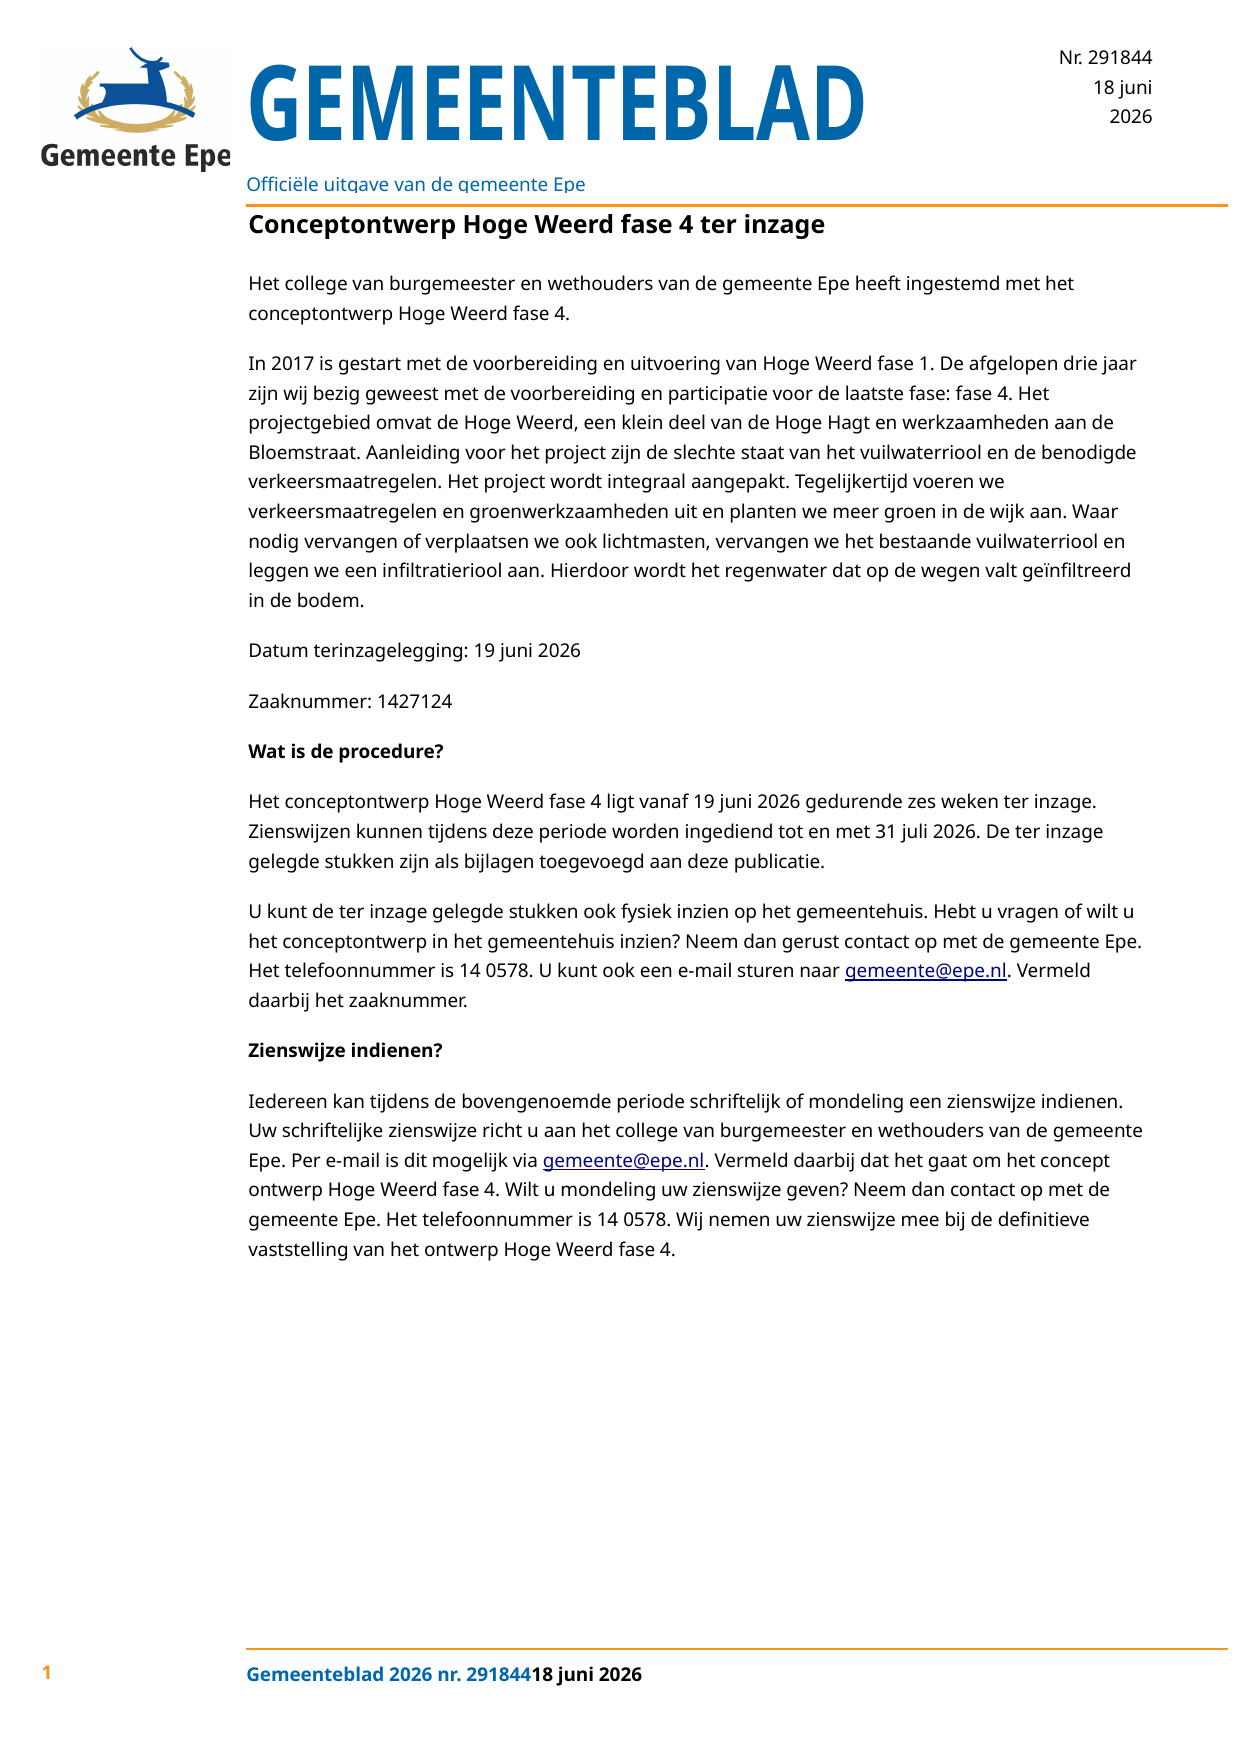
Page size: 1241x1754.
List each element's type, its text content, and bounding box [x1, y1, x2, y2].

text Wat is de procedure? [248, 738, 1152, 764]
text U kunt de ter inzage gelegde stukken ook fysiek inzien op het gemeentehuis. Hebt u vragen of wilt u het conceptontwerp in het gemeentehuis inzien? Neem dan gerust contact op met de gemeente Epe. Het telefoonnummer is 14 0578. U kunt ook een e-mail sturen naar gemeente@epe.nl. Vermeld daarbij het zaaknummer. [248, 898, 1152, 1013]
text Het college van burgemeester en wethouders van de gemeente Epe heeft ingestemd met het conceptontwerp Hoge Weerd fase 4. [248, 270, 1152, 326]
text Zaaknummer: 1427124 [248, 688, 1152, 713]
text In 2017 is gestart met de voorbereiding en uitvoering van Hoge Weerd fase 1. De afgelopen drie jaar zijn wij bezig geweest met de voorbereiding en participatie voor de laatste fase: fase 4. Het projectgebied omvat de Hoge Weerd, een klein deel van de Hoge Hagt en werkzaamheden aan de Bloemstraat. Aanleiding voor het project zijn de slechte staat van het vuilwaterriool en de benodigde verkeersmaatregelen. Het project wordt integraal aangepakt. Tegelijkertijd voeren we verkeersmaatregelen en groenwerkzaamheden uit en planten we meer groen in de wijk aan. Waar nodig vervangen of verplaatsen we ook lichtmasten, vervangen we het bestaande vuilwaterriool en leggen we een infiltratieriool aan. Hierdoor wordt het regenwater dat op de wegen valt geïnfiltreerd in de bodem. [248, 350, 1152, 613]
text Datum terinzagelegging: 19 juni 2026 [248, 637, 1152, 663]
text Conceptontwerp Hoge Weerd fase 4 ter inzage [248, 207, 1152, 241]
picture [41, 47, 231, 172]
text Iedereen kan tijdens de bovengenoemde periode schriftelijk of mondeling een zienswijze indienen. Uw schriftelijke zienswijze richt u aan het college van burgemeester en wethouders van de gemeente Epe. Per e-mail is dit mogelijk via gemeente@epe.nl. Vermeld daarbij dat het gaat om het concept ontwerp Hoge Weerd fase 4. Wilt u mondeling uw zienswijze geven? Neem dan contact op met de gemeente Epe. Het telefoonnummer is 14 0578. Wij nemen uw zienswijze mee bij de definitieve vaststelling van het ontwerp Hoge Weerd fase 4. [248, 1088, 1152, 1261]
text Het conceptontwerp Hoge Weerd fase 4 ligt vanaf 19 juni 2026 gedurende zes weken ter inzage. Zienswijzen kunnen tijdens deze periode worden ingediend tot en met 31 juli 2026. De ter inzage gelegde stukken zijn als bijlagen toegevoegd aan deze publicatie. [248, 789, 1152, 873]
text Zienswijze indienen? [248, 1037, 1152, 1063]
